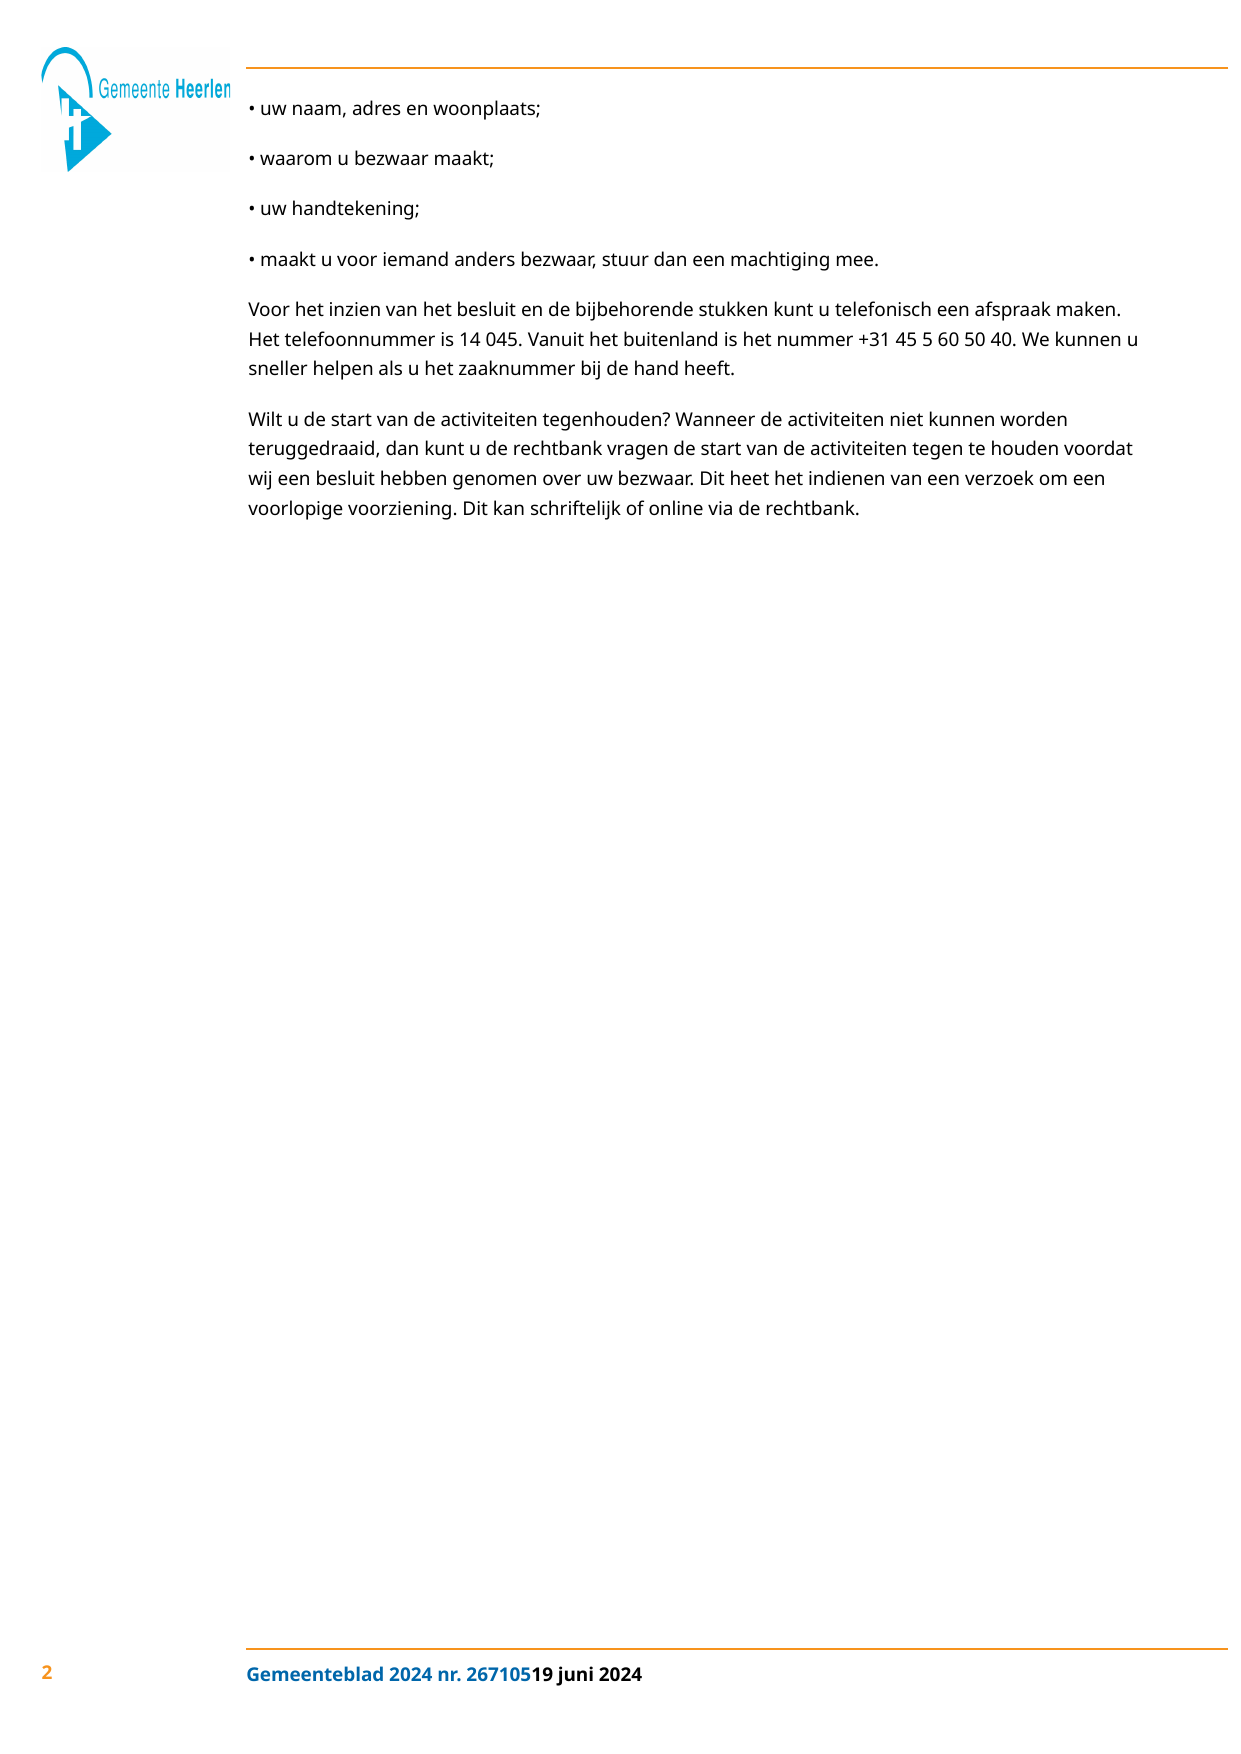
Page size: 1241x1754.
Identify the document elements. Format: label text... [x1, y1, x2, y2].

text • uw handtekening; [248, 196, 1152, 221]
text Wilt u de start van de activiteiten tegenhouden? Wanneer de activiteiten niet kunnen worden teruggedraaid, dan kunt u de rechtbank vragen de start van de activiteiten tegen te houden voordat wij een besluit hebben genomen over uw bezwaar. Dit heet het indienen van een verzoek om een voorlopige voorziening. Dit kan schriftelijk of online via de rechtbank. [248, 406, 1152, 521]
text Voor het inzien van het besluit en de bijbehorende stukken kunt u telefonisch een afspraak maken. Het telefoonnummer is 14 045. Vanuit het buitenland is het nummer +31 45 5 60 50 40. We kunnen u sneller helpen als u het zaaknummer bij de hand heeft. [248, 296, 1152, 381]
text • uw naam, adres en woonplaats; [248, 95, 1152, 121]
text • waarom u bezwaar maakt; [248, 145, 1152, 171]
picture [41, 47, 59, 70]
text • maakt u voor iemand anders bezwaar, stuur dan een machtiging mee. [248, 246, 1152, 272]
picture [41, 47, 231, 172]
